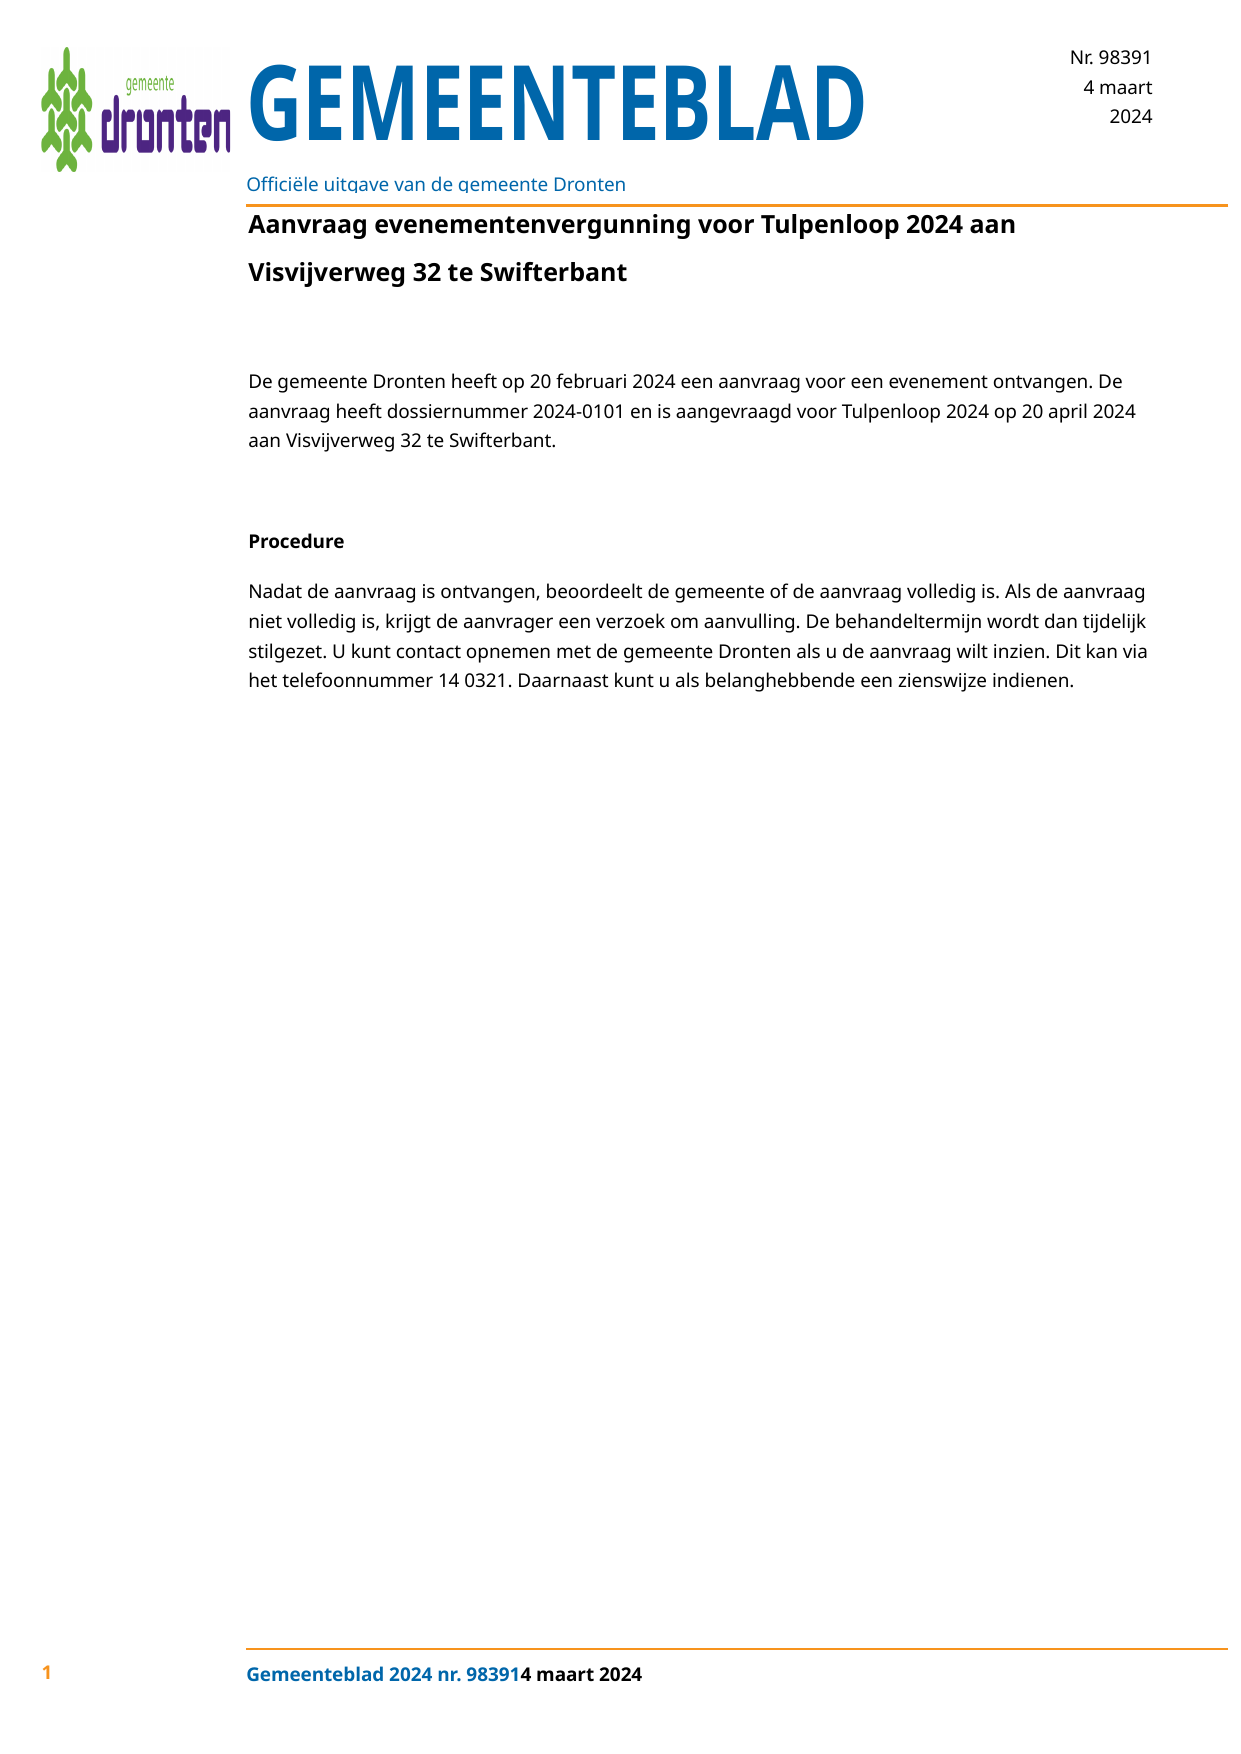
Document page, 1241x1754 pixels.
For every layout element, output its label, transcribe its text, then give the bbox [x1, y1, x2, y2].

picture [41, 47, 231, 172]
text De gemeente Dronten heeft op 20 februari 2024 een aanvraag voor een evenement ontvangen. De aanvraag heeft dossiernummer 2024-0101 en is aangevraagd voor Tulpenloop 2024 op 20 april 2024 aan Visvijverweg 32 te Swifterbant. [248, 368, 1152, 453]
text Nadat de aanvraag is ontvangen, beoordeelt de gemeente of de aanvraag volledig is. Als de aanvraag niet volledig is, krijgt de aanvrager een verzoek om aanvulling. De behandeltermijn wordt dan tijdelijk stilgezet. U kunt contact opnemen met de gemeente Dronten als u de aanvraag wilt inzien. Dit kan via het telefoonnummer 14 0321. Daarnaast kunt u als belanghebbende een zienswijze indienen. [248, 579, 1152, 693]
text Procedure [248, 528, 1152, 554]
text Aanvraag evenementenvergunning voor Tulpenloop 2024 aan Visvijverweg 32 te Swifterbant [248, 207, 1152, 288]
